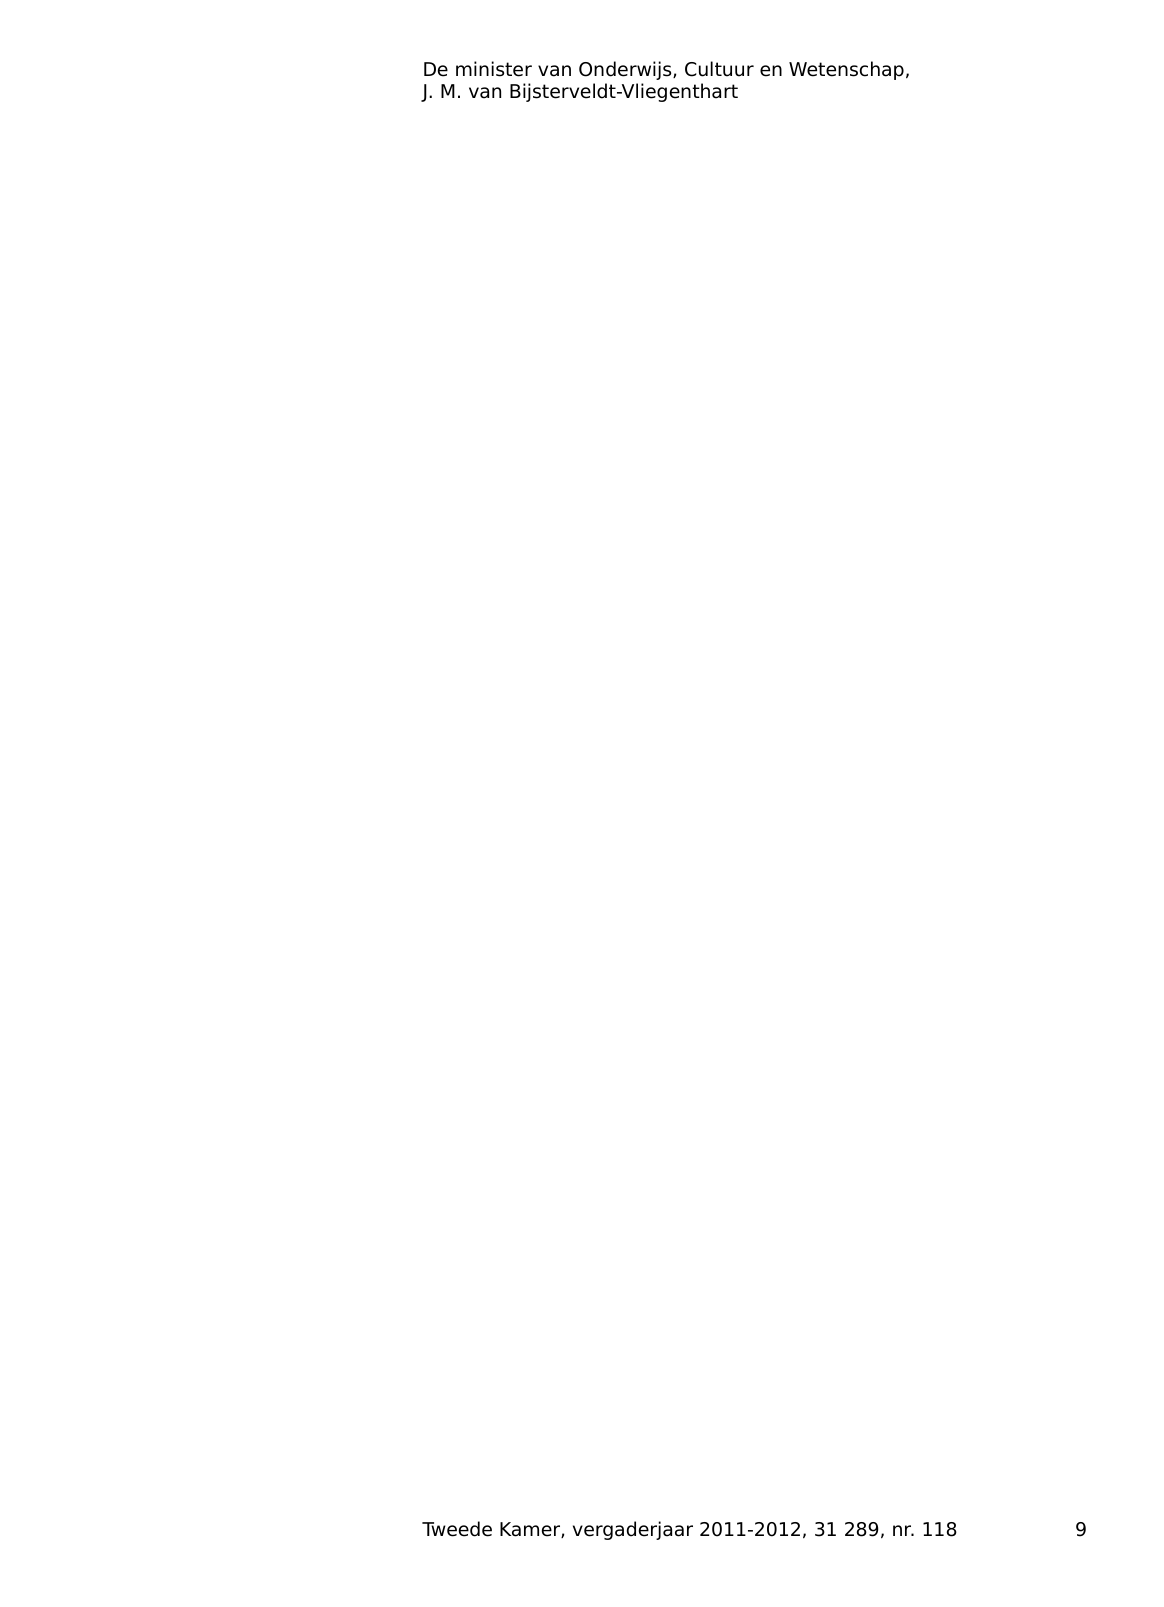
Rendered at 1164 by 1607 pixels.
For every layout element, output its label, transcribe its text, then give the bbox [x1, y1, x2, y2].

text De minister van Onderwijs, Cultuur en Wetenschap, J. M. van Bijsterveldt-Vliegenthart [422, 59, 1087, 103]
